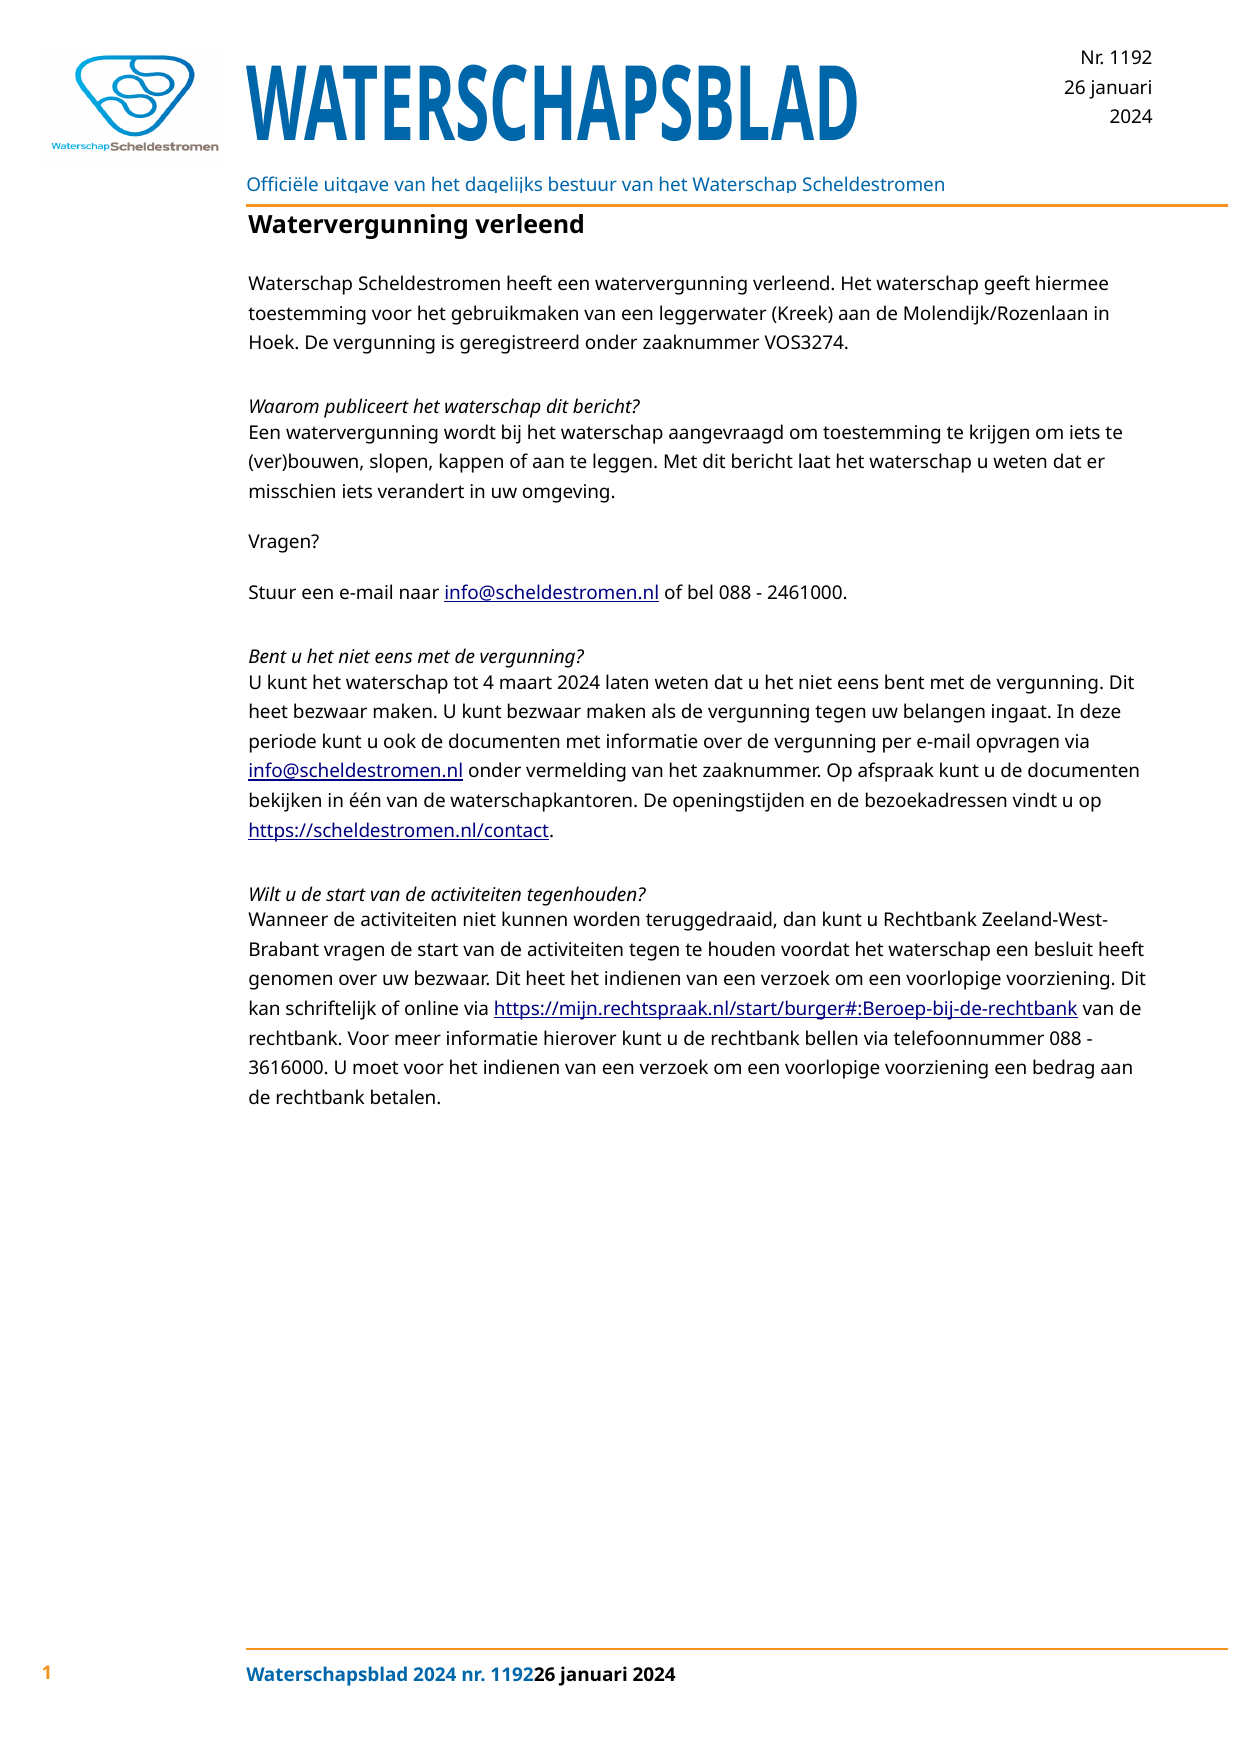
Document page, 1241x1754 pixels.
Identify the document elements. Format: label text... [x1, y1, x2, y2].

text Een watervergunning wordt bij het waterschap aangevraagd om toestemming te krijgen om iets te (ver)bouwen, slopen, kappen of aan te leggen. Met dit bericht laat het waterschap u weten dat er misschien iets verandert in uw omgeving. [248, 419, 1152, 504]
text Wilt u de start van de activiteiten tegenhouden? [248, 881, 1152, 906]
text Vragen? [248, 529, 1152, 554]
text U kunt het waterschap tot 4 maart 2024 laten weten dat u het niet eens bent met de vergunning. Dit heet bezwaar maken. U kunt bezwaar maken als de vergunning tegen uw belangen ingaat. In deze periode kunt u ook de documenten met informatie over de vergunning per e-mail opvragen via info@scheldestromen.nl onder vermelding van het zaaknummer. Op afspraak kunt u de documenten bekijken in één van de waterschapkantoren. De openingstijden en de bezoekadressen vindt u op https://scheldestromen.nl/contact. [248, 669, 1152, 842]
text Watervergunning verleend [248, 207, 1152, 241]
picture [41, 47, 231, 172]
text Wanneer de activiteiten niet kunnen worden teruggedraaid, dan kunt u Rechtbank Zeeland-West-Brabant vragen de start van de activiteiten tegen te houden voordat het waterschap een besluit heeft genomen over uw bezwaar. Dit heet het indienen van een verzoek om een voorlopige voorziening. Dit kan schriftelijk of online via https://mijn.rechtspraak.nl/start/burger#:Beroep-bij-de-rechtbank van de rechtbank. Voor meer informatie hierover kunt u de rechtbank bellen via telefoonnummer 088 - 3616000. U moet voor het indienen van een verzoek om een voorlopige voorziening een bedrag aan de rechtbank betalen. [248, 906, 1152, 1110]
text Stuur een e-mail naar info@scheldestromen.nl of bel 088 - 2461000. [248, 579, 1152, 605]
text Bent u het niet eens met de vergunning? [248, 643, 1152, 669]
text Waarom publiceert het waterschap dit bericht? [248, 393, 1152, 419]
text Waterschap Scheldestromen heeft een watervergunning verleend. Het waterschap geeft hiermee toestemming voor het gebruikmaken van een leggerwater (Kreek) aan de Molendijk/Rozenlaan in Hoek. De vergunning is geregistreerd onder zaaknummer VOS3274. [248, 270, 1152, 355]
